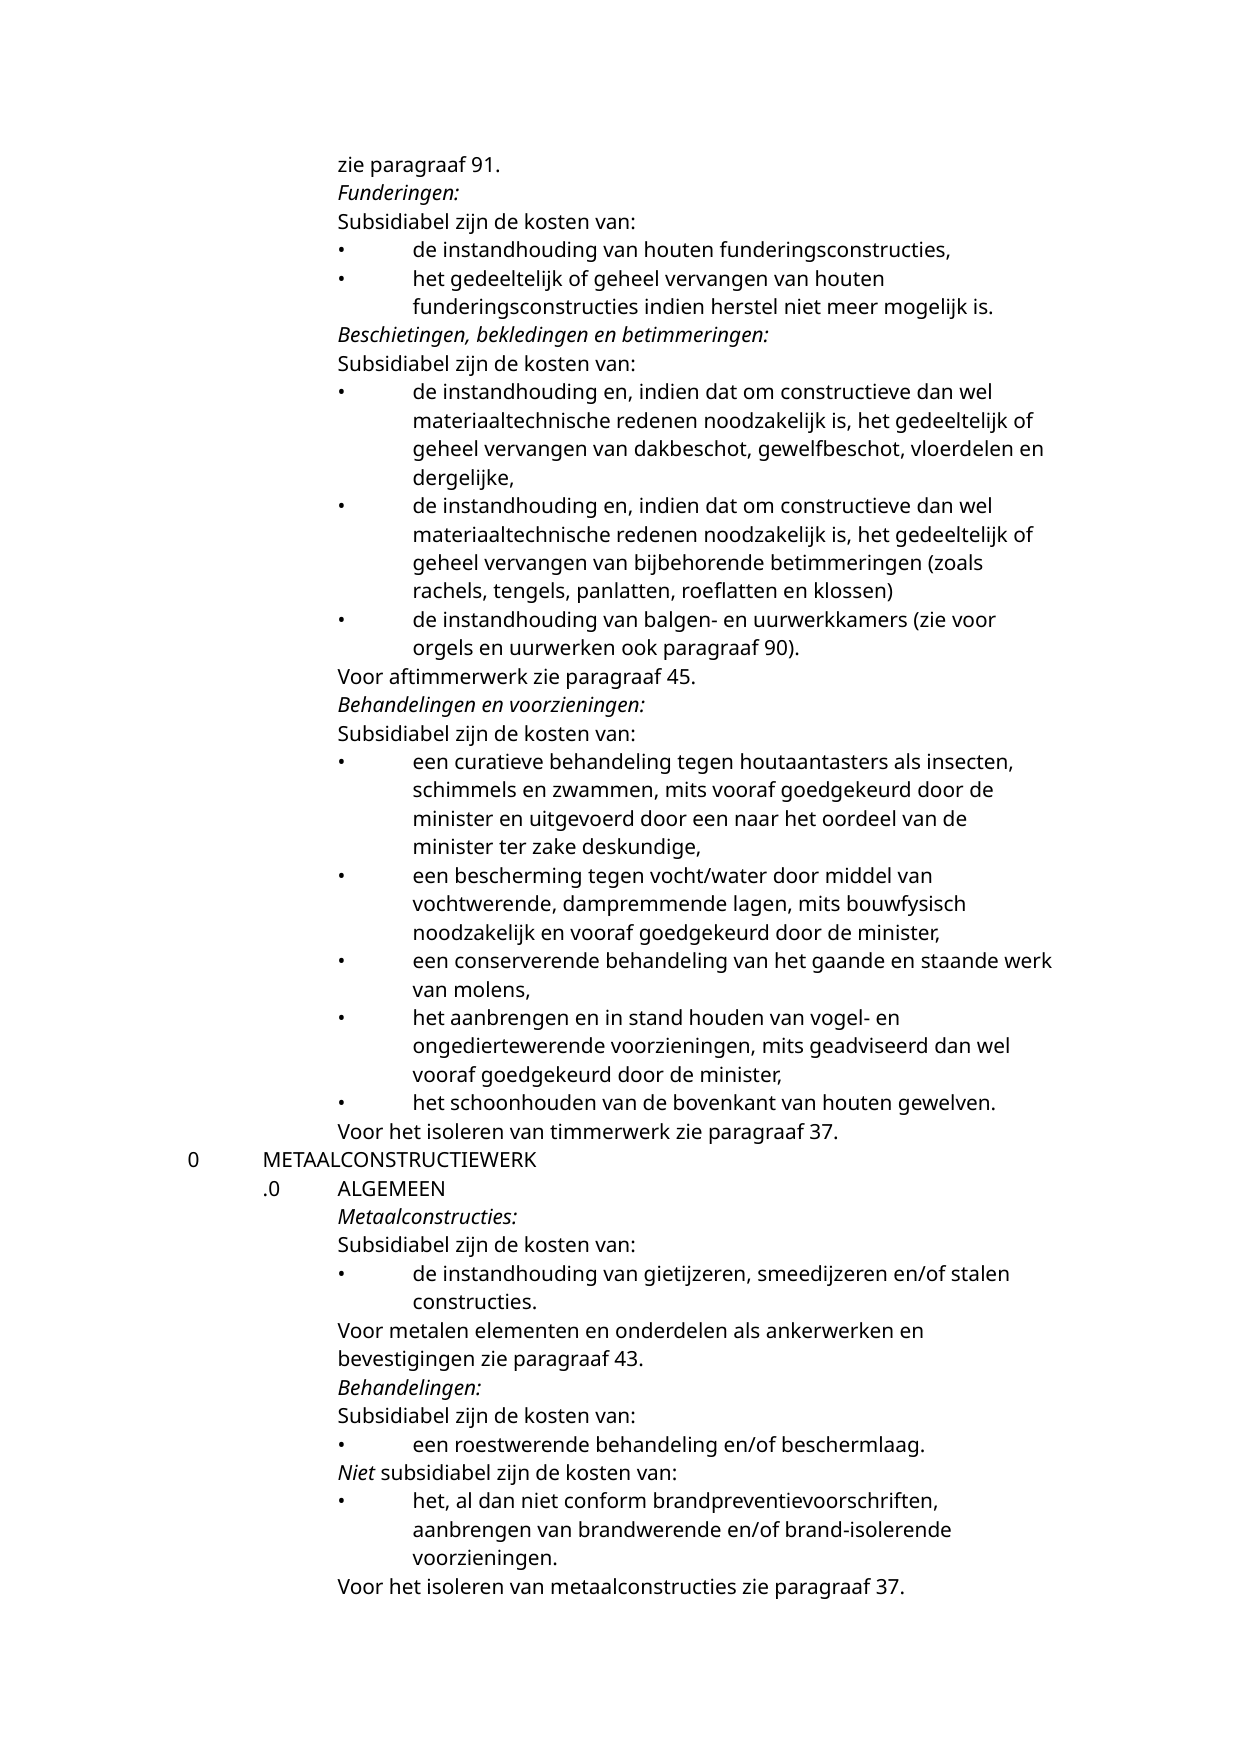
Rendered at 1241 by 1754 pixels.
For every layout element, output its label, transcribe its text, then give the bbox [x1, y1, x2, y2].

list Beschietingen, bekledingen en betimmeringen: [262, 321, 1053, 349]
list de instandhouding van balgen- en uurwerkkamers (zie voor orgels en uurwerken ook paragraaf 90). [337, 605, 1053, 662]
list Voor metalen elementen en onderdelen als ankerwerken en bevestigingen zie paragraaf 43. [262, 1316, 1053, 1373]
list METAALCONSTRUCTIEWERK [187, 1145, 1053, 1174]
list ALGEMEEN [262, 1174, 1053, 1202]
list Voor het isoleren van timmerwerk zie paragraaf 37. [262, 1117, 1053, 1145]
list Subsidiabel zijn de kosten van: [262, 207, 1053, 235]
list Voor het isoleren van metaalconstructies zie paragraaf 37. [262, 1572, 1053, 1600]
list het gedeeltelijk of geheel vervangen van houten funderingsconstructies indien herstel niet meer mogelijk is. [337, 264, 1053, 321]
list zie paragraaf 91. [262, 150, 1053, 178]
list Behandelingen: [262, 1373, 1053, 1401]
list de instandhouding en, indien dat om constructieve dan wel materiaaltechnische redenen noodzakelijk is, het gedeeltelijk of geheel vervangen van bijbehorende betimmeringen (zoals rachels, tengels, panlatten, roeflatten en klossen) [337, 491, 1053, 605]
list een curatieve behandeling tegen houtaantasters als insecten, schimmels en zwammen, mits vooraf goedgekeurd door de minister en uitgevoerd door een naar het oordeel van de minister ter zake deskundige, [337, 747, 1053, 861]
list de instandhouding van houten funderingsconstructies, [337, 235, 1053, 264]
list een conserverende behandeling van het gaande en staande werk van molens, [337, 946, 1053, 1003]
list Voor aftimmerwerk zie paragraaf 45. [262, 662, 1053, 690]
list Behandelingen en voorzieningen: [262, 690, 1053, 719]
list het schoonhouden van de bovenkant van houten gewelven. [337, 1088, 1053, 1117]
list een roestwerende behandeling en/of beschermlaag. [337, 1430, 1053, 1458]
list Metaalconstructies: [262, 1202, 1053, 1231]
list Subsidiabel zijn de kosten van: [262, 349, 1053, 377]
list een bescherming tegen vocht/water door middel van vochtwerende, dampremmende lagen, mits bouwfysisch noodzakelijk en vooraf goedgekeurd door de minister, [337, 861, 1053, 946]
list Niet subsidiabel zijn de kosten van: [262, 1458, 1053, 1487]
list Subsidiabel zijn de kosten van: [262, 1401, 1053, 1430]
list Funderingen: [262, 178, 1053, 207]
list Subsidiabel zijn de kosten van: [262, 1231, 1053, 1259]
list de instandhouding en, indien dat om constructieve dan wel materiaaltechnische redenen noodzakelijk is, het gedeeltelijk of geheel vervangen van dakbeschot, gewelfbeschot, vloerdelen en dergelijke, [337, 377, 1053, 491]
list de instandhouding van gietijzeren, smeedijzeren en/of stalen constructies. [337, 1259, 1053, 1316]
list het aanbrengen en in stand houden van vogel- en ongediertewerende voorzieningen, mits geadviseerd dan wel vooraf goedgekeurd door de minister, [337, 1003, 1053, 1088]
list het, al dan niet conform brandpreventievoorschriften, aanbrengen van brandwerende en/of brand-isolerende voorzieningen. [337, 1487, 1053, 1572]
list Subsidiabel zijn de kosten van: [262, 719, 1053, 747]
